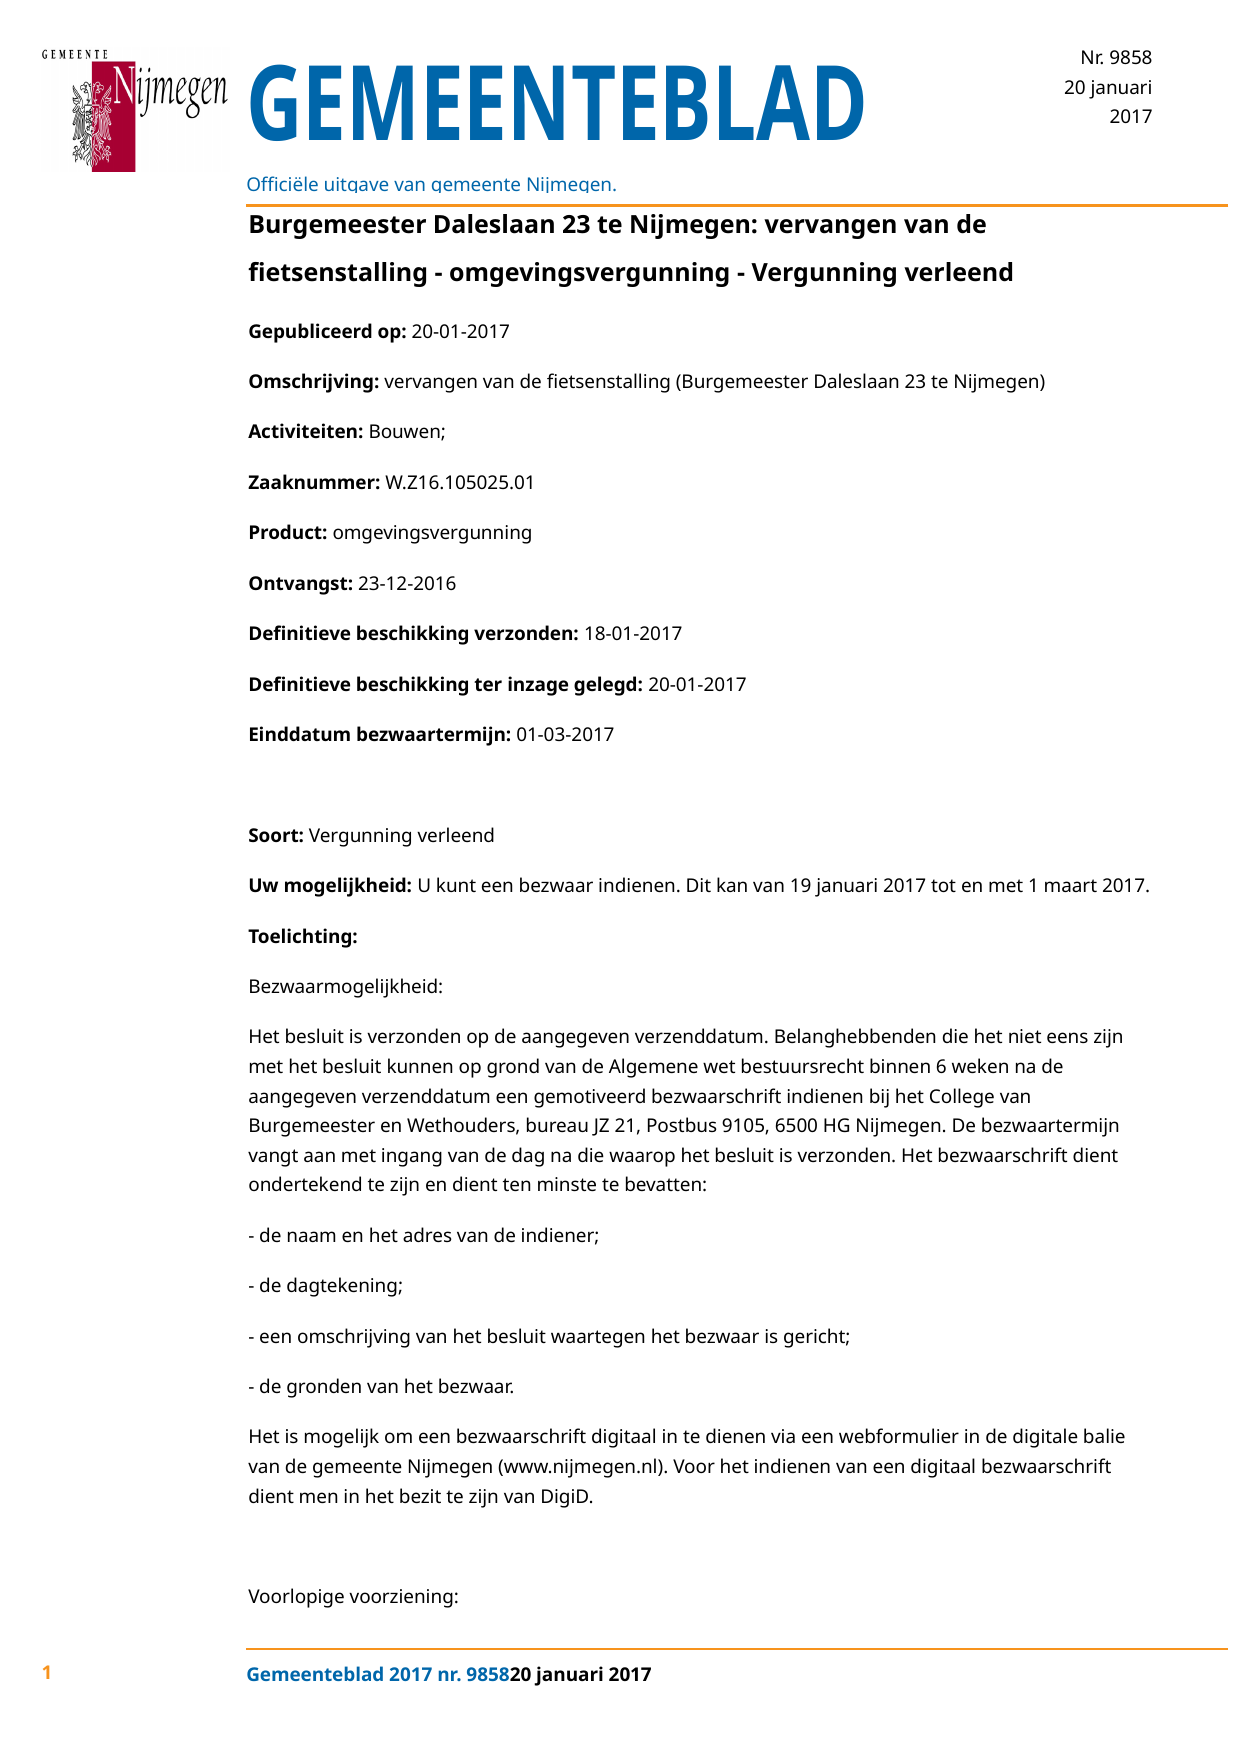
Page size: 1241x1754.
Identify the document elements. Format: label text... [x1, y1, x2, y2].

text Voorlopige voorziening: [248, 1584, 1152, 1609]
text Ontvangst: 23-12-2016 [248, 570, 1152, 596]
text - een omschrijving van het besluit waartegen het bezwaar is gericht; [248, 1323, 1152, 1349]
text Product: omgevingsvergunning [248, 519, 1152, 545]
text - de gronden van het bezwaar. [248, 1373, 1152, 1399]
text Omschrijving: vervangen van de fietsenstalling (Burgemeester Daleslaan 23 te Nijmegen) [248, 368, 1152, 394]
text Zaaknummer: W.Z16.105025.01 [248, 469, 1152, 495]
text Einddatum bezwaartermijn: 01-03-2017 [248, 721, 1152, 747]
text Definitieve beschikking verzonden: 18-01-2017 [248, 620, 1152, 646]
text Gepubliceerd op: 20-01-2017 [248, 318, 1152, 344]
text Burgemeester Daleslaan 23 te Nijmegen: vervangen van de fietsenstalling - omgevingsvergunning - Vergunning verleend [248, 207, 1152, 288]
text - de dagtekening; [248, 1272, 1152, 1298]
text Uw mogelijkheid: U kunt een bezwaar indienen. Dit kan van 19 januari 2017 tot en met 1 maart 2017. [248, 872, 1152, 898]
text Definitieve beschikking ter inzage gelegd: 20-01-2017 [248, 671, 1152, 697]
text Toelichting: [248, 923, 1152, 949]
text Het is mogelijk om een bezwaarschrift digitaal in te dienen via een webformulier in de digitale balie van de gemeente Nijmegen (www.nijmegen.nl). Voor het indienen van een digitaal bezwaarschrift dient men in het bezit te zijn van DigiD. [248, 1424, 1152, 1509]
text Het besluit is verzonden op de aangegeven verzenddatum. Belanghebbenden die het niet eens zijn met het besluit kunnen op grond van de Algemene wet bestuursrecht binnen 6 weken na de aangegeven verzenddatum een gemotiveerd bezwaarschrift indienen bij het College van Burgemeester en Wethouders, bureau JZ 21, Postbus 9105, 6500 HG Nijmegen. De bezwaartermijn vangt aan met ingang van de dag na die waarop het besluit is verzonden. Het bezwaarschrift dient ondertekend te zijn en dient ten minste te bevatten: [248, 1024, 1152, 1197]
text Soort: Vergunning verleend [248, 822, 1152, 848]
text Bezwaarmogelijkheid: [248, 973, 1152, 999]
text Activiteiten: Bouwen; [248, 419, 1152, 444]
text - de naam en het adres van de indiener; [248, 1222, 1152, 1248]
picture [41, 47, 231, 172]
